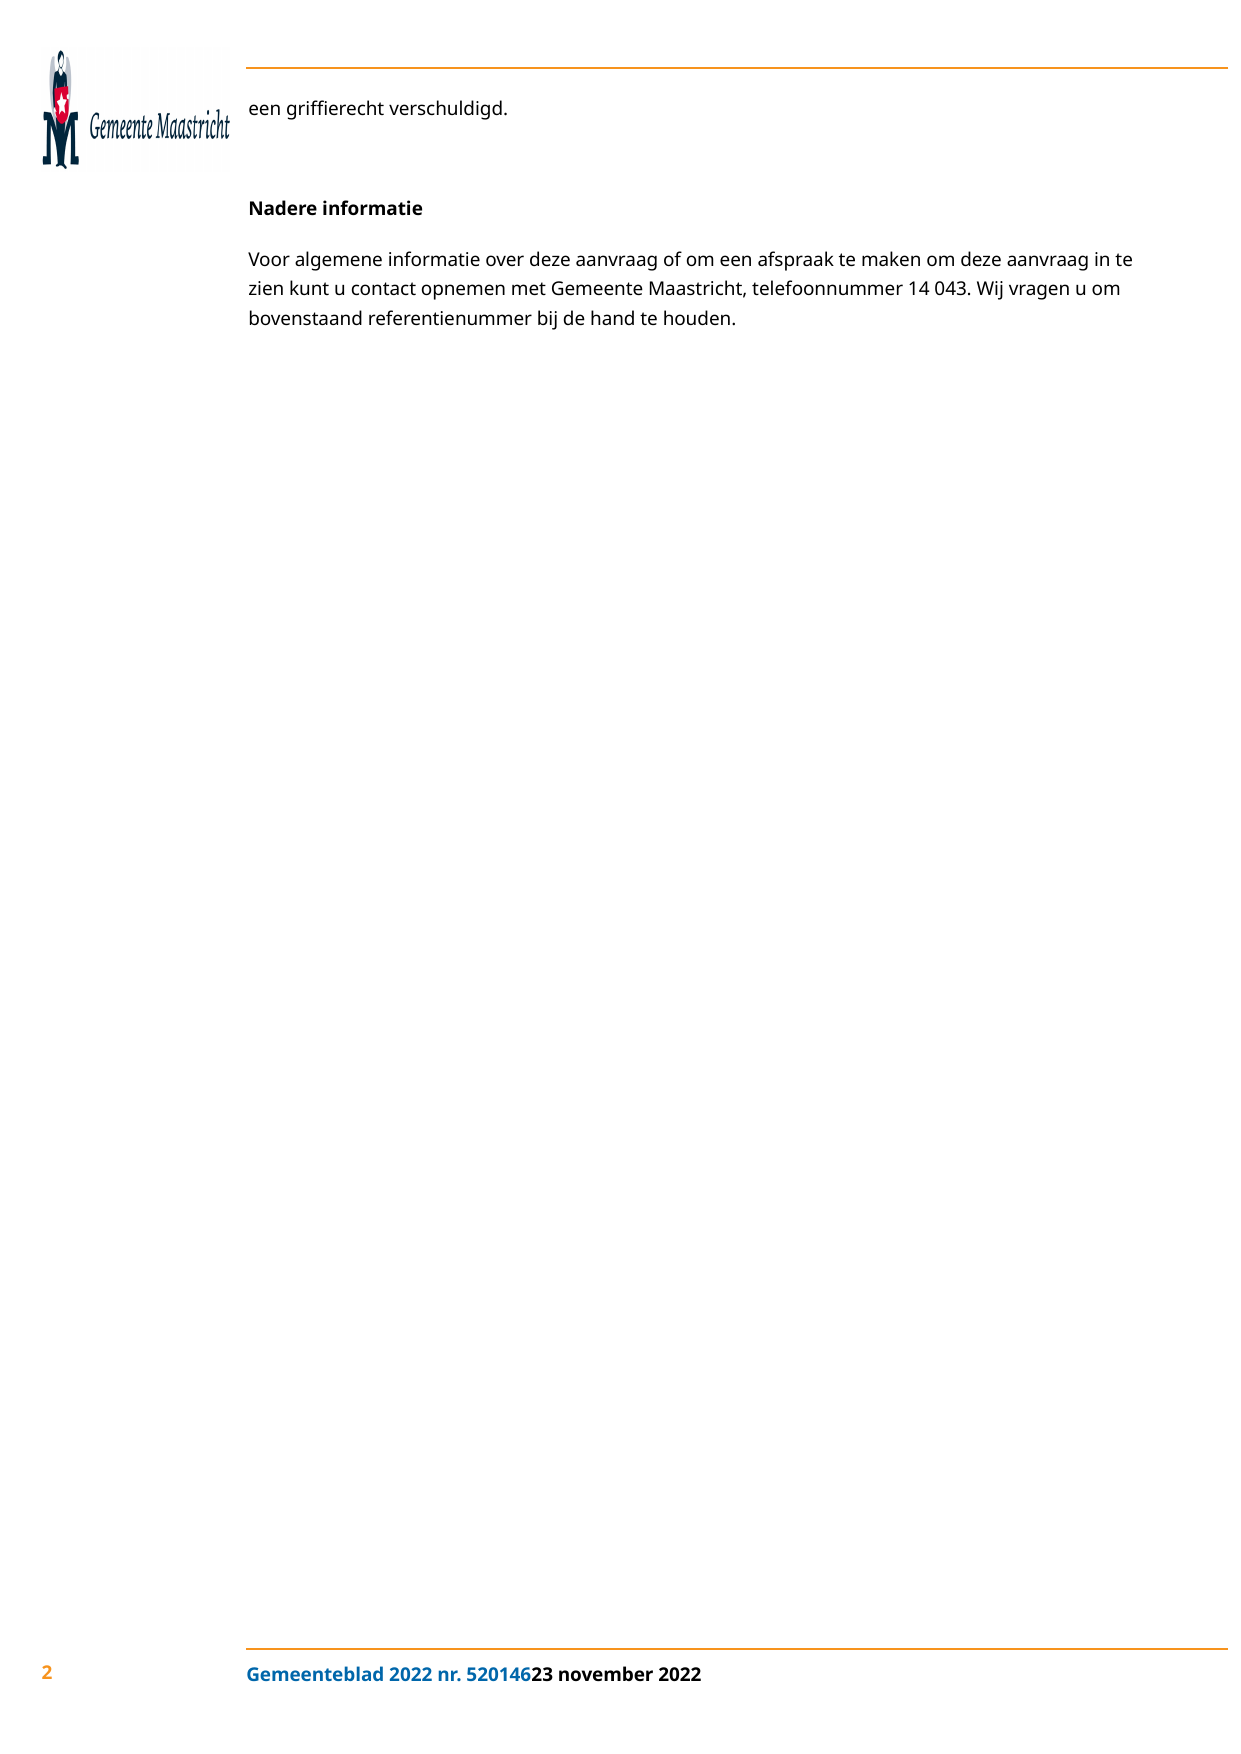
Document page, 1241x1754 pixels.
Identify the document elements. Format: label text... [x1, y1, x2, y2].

picture [41, 47, 231, 172]
text Nadere informatie [248, 196, 1152, 221]
text een griffierecht verschuldigd. [248, 95, 1152, 121]
text Voor algemene informatie over deze aanvraag of om een afspraak te maken om deze aanvraag in te zien kunt u contact opnemen met Gemeente Maastricht, telefoonnummer 14 043. Wij vragen u om bovenstaand referentienummer bij de hand te houden. [248, 246, 1152, 331]
